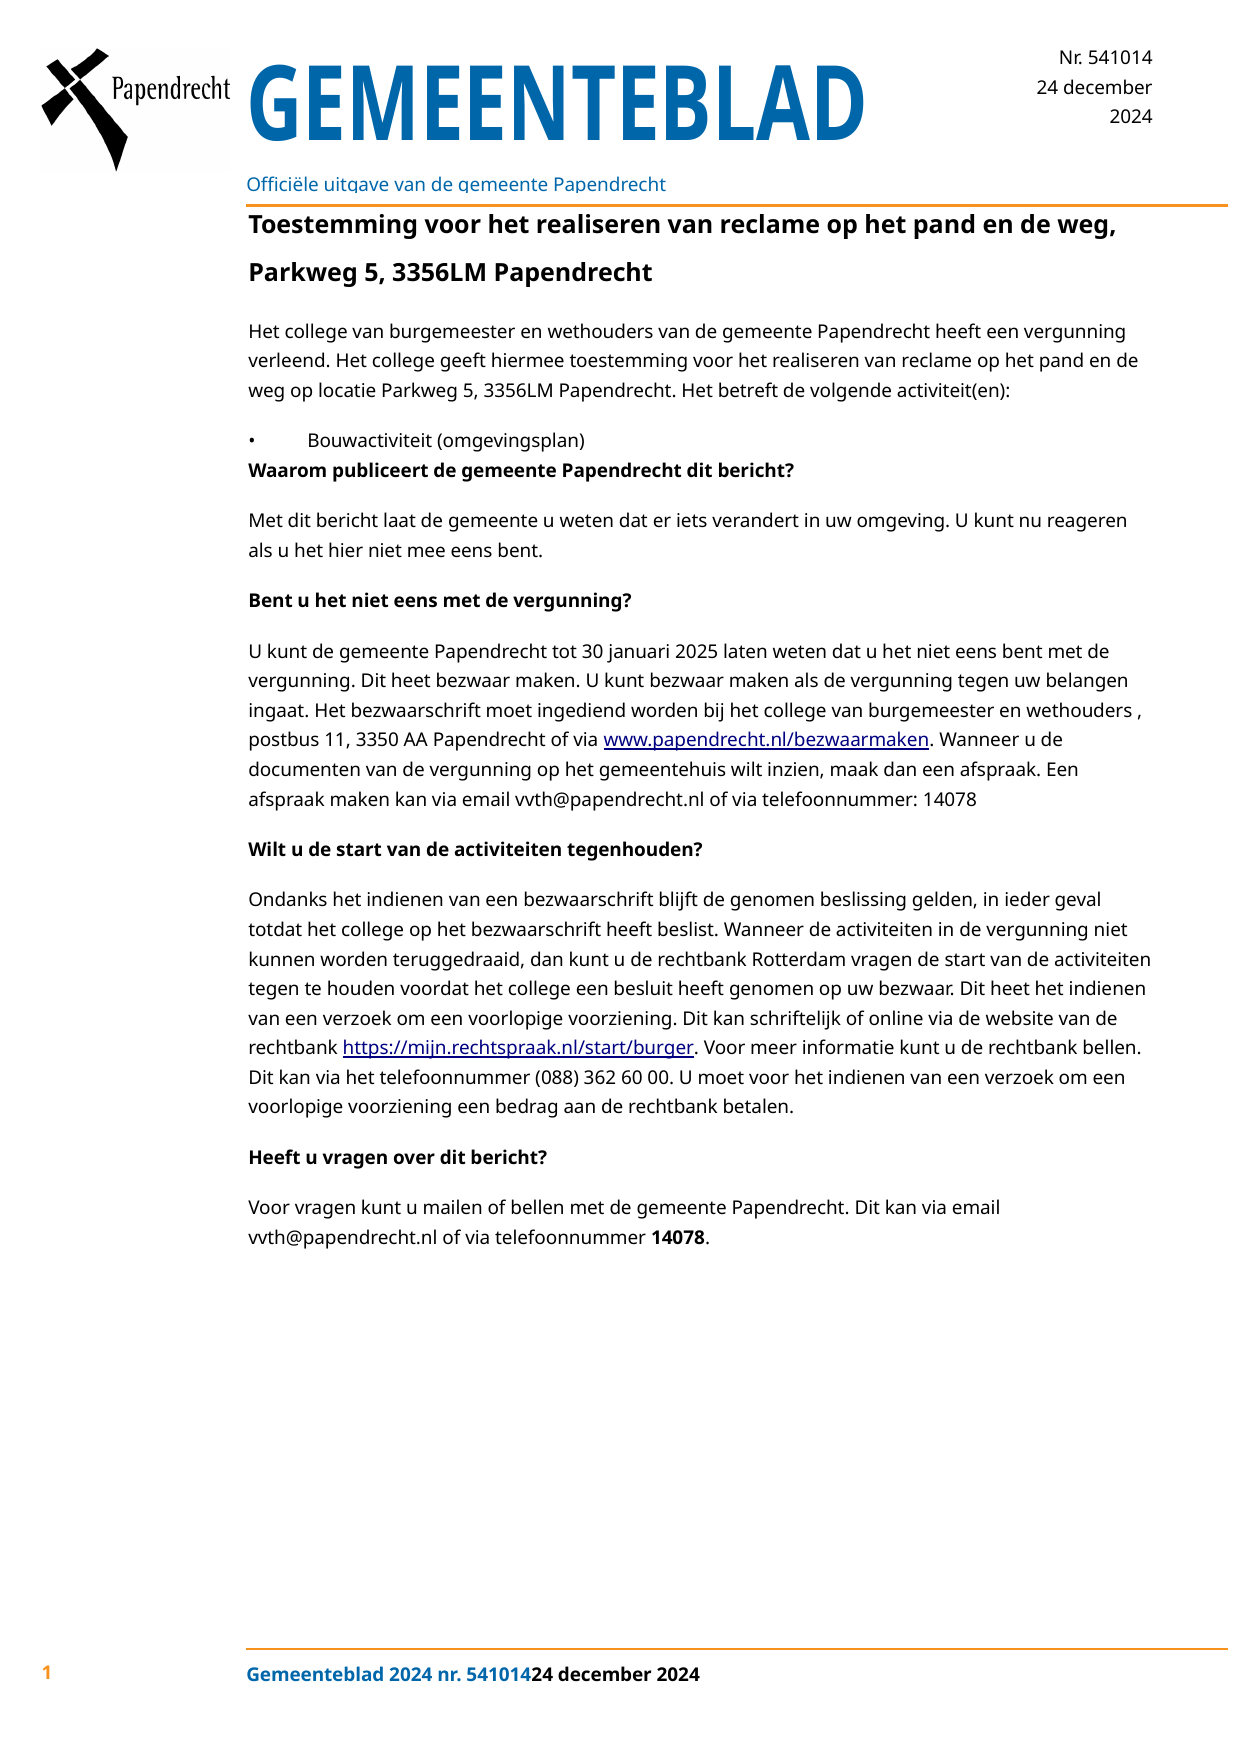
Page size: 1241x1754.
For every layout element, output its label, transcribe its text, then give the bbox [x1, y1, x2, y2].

text Toestemming voor het realiseren van reclame op het pand en de weg, Parkweg 5, 3356LM Papendrecht [248, 207, 1152, 288]
picture [41, 47, 231, 172]
text Waarom publiceert de gemeente Papendrecht dit bericht? [248, 457, 1152, 483]
text Wilt u de start van de activiteiten tegenhouden? [248, 836, 1152, 862]
text Bent u het niet eens met de vergunning? [248, 587, 1152, 613]
text U kunt de gemeente Papendrecht tot 30 januari 2025 laten weten dat u het niet eens bent met de vergunning. Dit heet bezwaar maken. U kunt bezwaar maken als de vergunning tegen uw belangen ingaat. Het bezwaarschrift moet ingediend worden bij het college van burgemeester en wethouders , postbus 11, 3350 AA Papendrecht of via www.papendrecht.nl/bezwaarmaken. Wanneer u de documenten van de vergunning op het gemeentehuis wilt inzien, maak dan een afspraak. Een afspraak maken kan via email vvth@papendrecht.nl of via telefoonnummer: 14078 [248, 638, 1152, 812]
text Voor vragen kunt u mailen of bellen met de gemeente Papendrecht. Dit kan via email vvth@papendrecht.nl of via telefoonnummer 14078. [248, 1194, 1152, 1250]
text Ondanks het indienen van een bezwaarschrift blijft de genomen beslissing gelden, in ieder geval totdat het college op het bezwaarschrift heeft beslist. Wanneer de activiteiten in de vergunning niet kunnen worden teruggedraaid, dan kunt u de rechtbank Rotterdam vragen de start van de activiteiten tegen te houden voordat het college een besluit heeft genomen op uw bezwaar. Dit heet het indienen van een verzoek om een voorlopige voorziening. Dit kan schriftelijk of online via de website van de rechtbank https://mijn.rechtspraak.nl/start/burger. Voor meer informatie kunt u de rechtbank bellen. Dit kan via het telefoonnummer (088) 362 60 00. U moet voor het indienen van een verzoek om een voorlopige voorziening een bedrag aan de rechtbank betalen. [248, 887, 1152, 1119]
text Heeft u vragen over dit bericht? [248, 1144, 1152, 1170]
list Bouwactiviteit (omgevingsplan) [248, 427, 1152, 453]
text Met dit bericht laat de gemeente u weten dat er iets verandert in uw omgeving. U kunt nu reageren als u het hier niet mee eens bent. [248, 507, 1152, 563]
text Het college van burgemeester en wethouders van de gemeente Papendrecht heeft een vergunning verleend. Het college geeft hiermee toestemming voor het realiseren van reclame op het pand en de weg op locatie Parkweg 5, 3356LM Papendrecht. Het betreft de volgende activiteit(en): [248, 318, 1152, 403]
